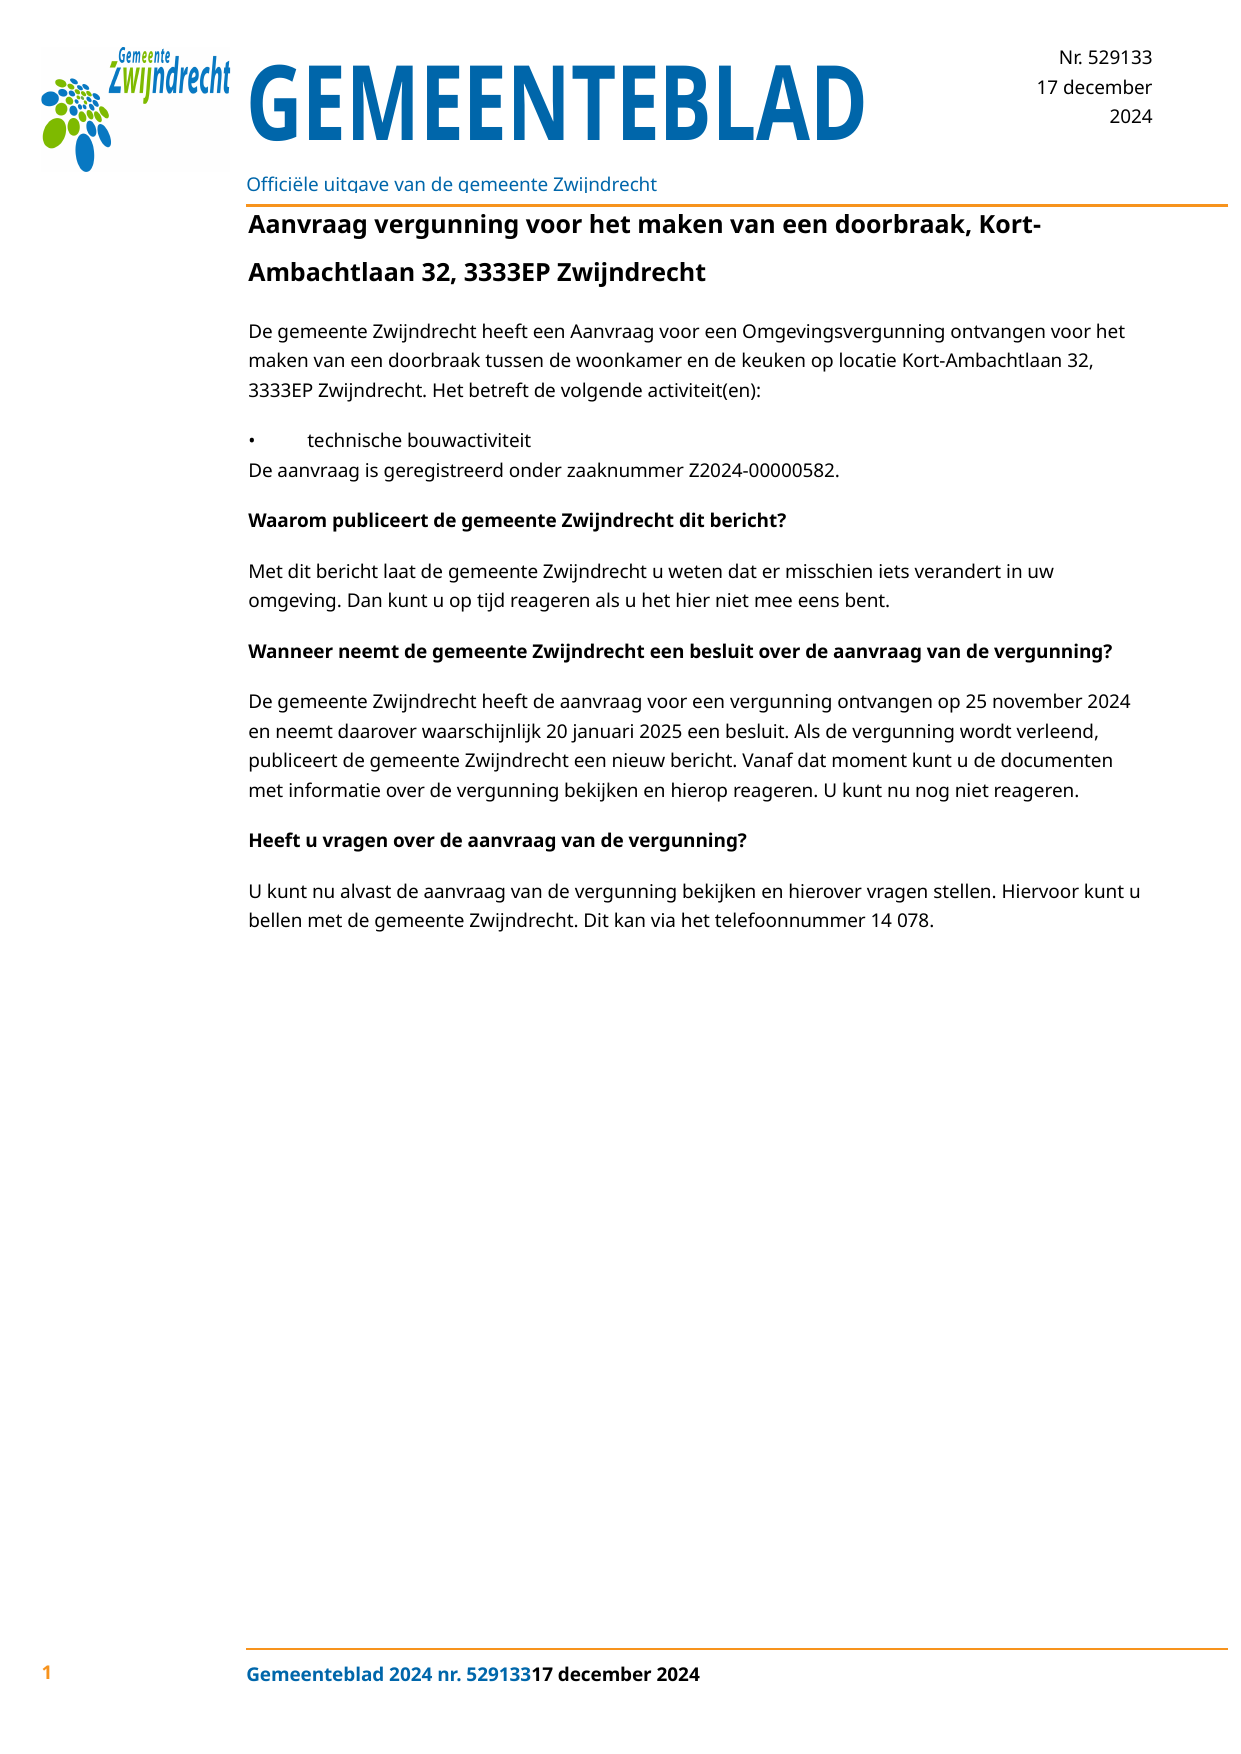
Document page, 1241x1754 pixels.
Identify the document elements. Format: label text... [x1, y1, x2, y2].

text De gemeente Zwijndrecht heeft een Aanvraag voor een Omgevingsvergunning ontvangen voor het maken van een doorbraak tussen de woonkamer en de keuken op locatie Kort-Ambachtlaan 32, 3333EP Zwijndrecht. Het betreft de volgende activiteit(en): [248, 318, 1152, 403]
picture [41, 47, 231, 172]
text Waarom publiceert de gemeente Zwijndrecht dit bericht? [248, 507, 1152, 533]
text De aanvraag is geregistreerd onder zaaknummer Z2024-00000582. [248, 457, 1152, 483]
text Aanvraag vergunning voor het maken van een doorbraak, Kort-Ambachtlaan 32, 3333EP Zwijndrecht [248, 207, 1152, 288]
text Met dit bericht laat de gemeente Zwijndrecht u weten dat er misschien iets verandert in uw omgeving. Dan kunt u op tijd reageren als u het hier niet mee eens bent. [248, 558, 1152, 613]
text Heeft u vragen over de aanvraag van de vergunning? [248, 827, 1152, 853]
list technische bouwactiviteit [248, 427, 1152, 453]
text Wanneer neemt de gemeente Zwijndrecht een besluit over de aanvraag van de vergunning? [248, 638, 1152, 664]
text U kunt nu alvast de aanvraag van de vergunning bekijken en hierover vragen stellen. Hiervoor kunt u bellen met de gemeente Zwijndrecht. Dit kan via het telefoonnummer 14 078. [248, 878, 1152, 933]
text De gemeente Zwijndrecht heeft de aanvraag voor een vergunning ontvangen op 25 november 2024 en neemt daarover waarschijnlijk 20 januari 2025 een besluit. Als de vergunning wordt verleend, publiceert de gemeente Zwijndrecht een nieuw bericht. Vanaf dat moment kunt u de documenten met informatie over de vergunning bekijken en hierop reageren. U kunt nu nog niet reageren. [248, 688, 1152, 803]
